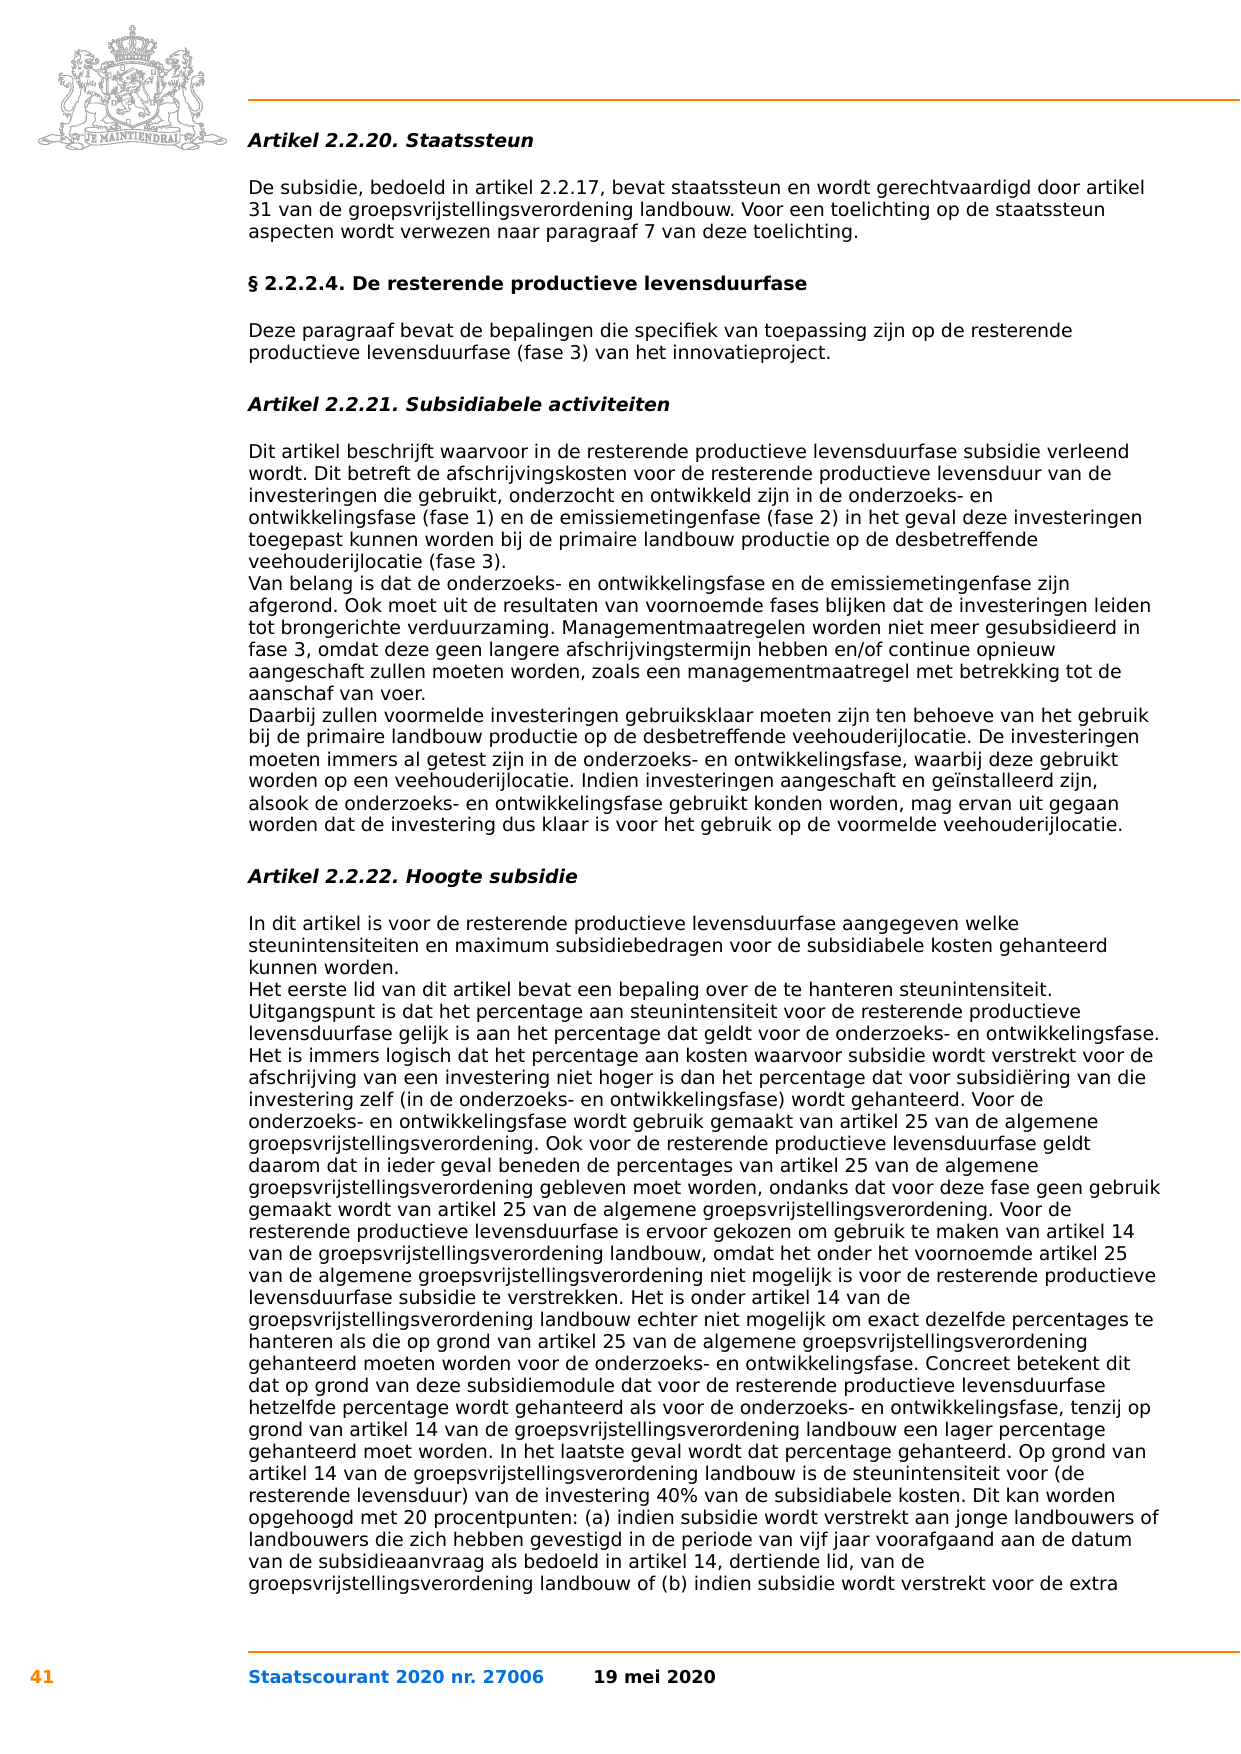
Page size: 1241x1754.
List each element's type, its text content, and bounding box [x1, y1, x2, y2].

subtitle Artikel 2.2.22. Hoogte subsidie [248, 866, 1163, 888]
subtitle Artikel 2.2.20. Staatssteun [248, 130, 1163, 152]
subtitle § 2.2.2.4. De resterende productieve levensduurfase [248, 273, 1163, 295]
text Van belang is dat de onderzoeks- en ontwikkelingsfase en de emissiemetingenfase zijn afgerond. Ook moet uit de resultaten van voornoemde fases blijken dat de investeringen leiden tot brongerichte verduurzaming. Managementmaatregelen worden niet meer gesubsidieerd in fase 3, omdat deze geen langere afschrijvingstermijn hebben en/of continue opnieuw aangeschaft zullen moeten worden, zoals een managementmaatregel met betrekking tot de aanschaf van voer. [248, 573, 1163, 704]
text Dit artikel beschrijft waarvoor in de resterende productieve levensduurfase subsidie verleend wordt. Dit betreft de afschrijvingskosten voor de resterende productieve levensduur van de investeringen die gebruikt, onderzocht en ontwikkeld zijn in de onderzoeks- en ontwikkelingsfase (fase 1) en de emissiemetingenfase (fase 2) in het geval deze investeringen toegepast kunnen worden bij de primaire landbouw productie op de desbetreffende veehouderijlocatie (fase 3). [248, 441, 1163, 573]
text Daarbij zullen voormelde investeringen gebruiksklaar moeten zijn ten behoeve van het gebruik bij de primaire landbouw productie op de desbetreffende veehouderijlocatie. De investeringen moeten immers al getest zijn in de onderzoeks- en ontwikkelingsfase, waarbij deze gebruikt worden op een veehouderijlocatie. Indien investeringen aangeschaft en geïnstalleerd zijn, alsook de onderzoeks- en ontwikkelingsfase gebruikt konden worden, mag ervan uit gegaan worden dat de investering dus klaar is voor het gebruik op de voormelde veehouderijlocatie. [248, 704, 1163, 836]
text Deze paragraaf bevat de bepalingen die specifiek van toepassing zijn op de resterende productieve levensduurfase (fase 3) van het innovatieproject. [248, 320, 1163, 364]
text Het eerste lid van dit artikel bevat een bepaling over de te hanteren steunintensiteit. Uitgangspunt is dat het percentage aan steunintensiteit voor de resterende productieve levensduurfase gelijk is aan het percentage dat geldt voor de onderzoeks- en ontwikkelingsfase. Het is immers logisch dat het percentage aan kosten waarvoor subsidie wordt verstrekt voor de afschrijving van een investering niet hoger is dan het percentage dat voor subsidiëring van die investering zelf (in de onderzoeks- en ontwikkelingsfase) wordt gehanteerd. Voor de onderzoeks- en ontwikkelingsfase wordt gebruik gemaakt van artikel 25 van de algemene groepsvrijstellingsverordening. Ook voor de resterende productieve levensduurfase geldt daarom dat in ieder geval beneden de percentages van artikel 25 van de algemene groepsvrijstellingsverordening gebleven moet worden, ondanks dat voor deze fase geen gebruik gemaakt wordt van artikel 25 van de algemene groepsvrijstellingsverordening. Voor de resterende productieve levensduurfase is ervoor gekozen om gebruik te maken van artikel 14 van de groepsvrijstellingsverordening landbouw, omdat het onder het voornoemde artikel 25 van de algemene groepsvrijstellingsverordening niet mogelijk is voor de resterende productieve levensduurfase subsidie te verstrekken. Het is onder artikel 14 van de groepsvrijstellingsverordening landbouw echter niet mogelijk om exact dezelfde percentages te hanteren als die op grond van artikel 25 van de algemene groepsvrijstellingsverordening gehanteerd moeten worden voor de onderzoeks- en ontwikkelingsfase. Concreet betekent dit dat op grond van deze subsidiemodule dat voor de resterende productieve levensduurfase hetzelfde percentage wordt gehanteerd als voor de onderzoeks- en ontwikkelingsfase, tenzij op grond van artikel 14 van de groepsvrijstellingsverordening landbouw een lager percentage gehanteerd moet worden. In het laatste geval wordt dat percentage gehanteerd. Op grond van artikel 14 van de groepsvrijstellingsverordening landbouw is de steunintensiteit voor (de resterende levensduur) van de investering 40% van de subsidiabele kosten. Dit kan worden opgehoogd met 20 procentpunten: (a) indien subsidie wordt verstrekt aan jonge landbouwers of landbouwers die zich hebben gevestigd in de periode van vijf jaar voorafgaand aan de datum van de subsidieaanvraag als bedoeld in artikel 14, dertiende lid, van de groepsvrijstellingsverordening landbouw of (b) indien subsidie wordt verstrekt voor de extra [248, 979, 1163, 1595]
text De subsidie, bedoeld in artikel 2.2.17, bevat staatssteun en wordt gerechtvaardigd door artikel 31 van de groepsvrijstellingsverordening landbouw. Voor een toelichting op de staatssteun aspecten wordt verwezen naar paragraaf 7 van deze toelichting. [248, 177, 1163, 243]
text In dit artikel is voor de resterende productieve levensduurfase aangegeven welke steunintensiteiten en maximum subsidiebedragen voor de subsidiabele kosten gehanteerd kunnen worden. [248, 913, 1163, 979]
subtitle Artikel 2.2.21. Subsidiabele activiteiten [248, 394, 1163, 416]
picture [38, 25, 227, 150]
